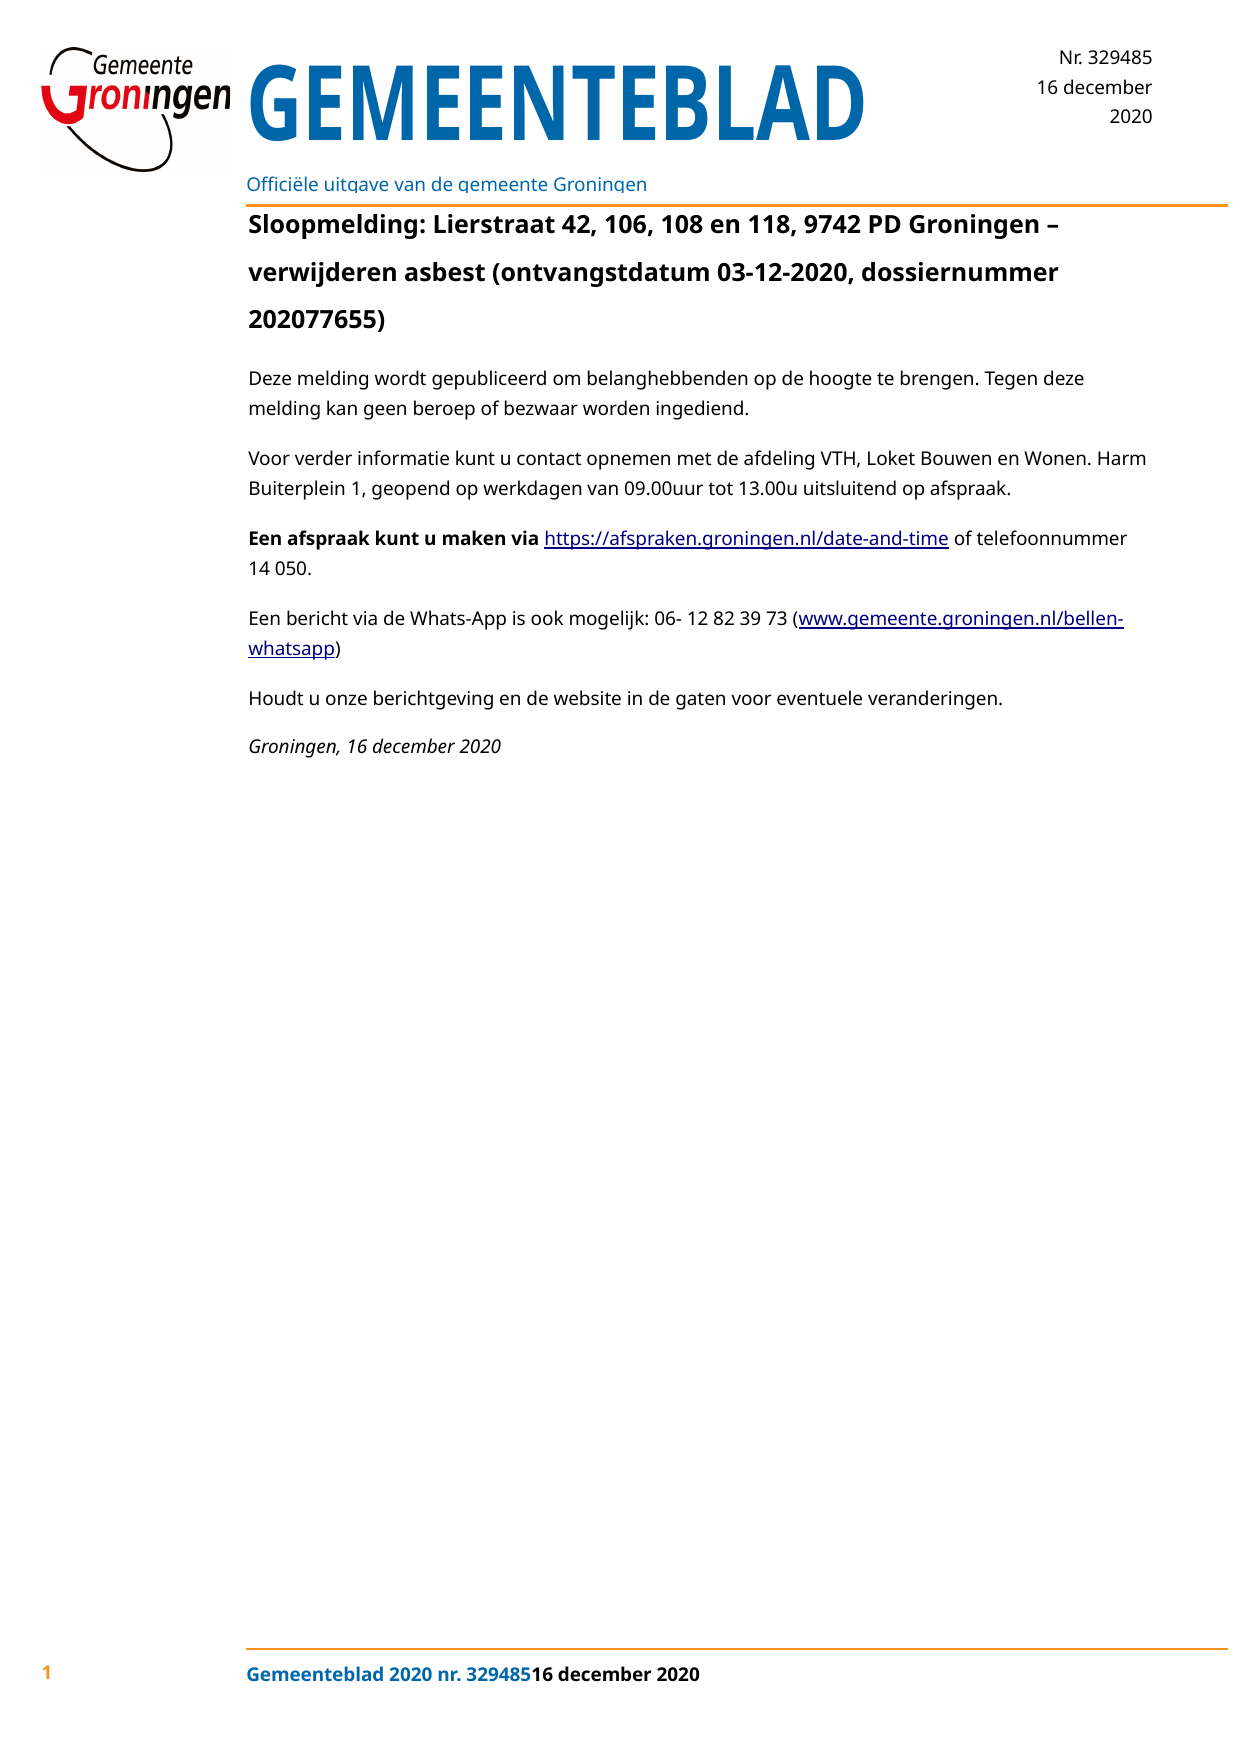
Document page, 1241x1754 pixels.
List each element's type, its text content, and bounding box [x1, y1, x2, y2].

text Een bericht via de Whats-App is ook mogelijk: 06- 12 82 39 73 (www.gemeente.groningen.nl/bellen-whatsapp) [248, 606, 1152, 661]
text Deze melding wordt gepubliceerd om belanghebbenden op de hoogte te brengen. Tegen deze melding kan geen beroep of bezwaar worden ingediend. [248, 366, 1152, 421]
text Groningen, 16 december 2020 [248, 733, 1152, 759]
text Houdt u onze berichtgeving en de website in de gaten voor eventuele veranderingen. [248, 686, 1152, 711]
text Een afspraak kunt u maken via https://afspraken.groningen.nl/date-and-time of telefoonnummer 14 050. [248, 526, 1152, 581]
text Sloopmelding: Lierstraat 42, 106, 108 en 118, 9742 PD Groningen – verwijderen asbest (ontvangstdatum 03-12-2020, dossiernummer 202077655) [248, 207, 1152, 336]
text Voor verder informatie kunt u contact opnemen met de afdeling VTH, Loket Bouwen en Wonen. Harm Buiterplein 1, geopend op werkdagen van 09.00uur tot 13.00u uitsluitend op afspraak. [248, 446, 1152, 501]
picture [41, 47, 231, 172]
